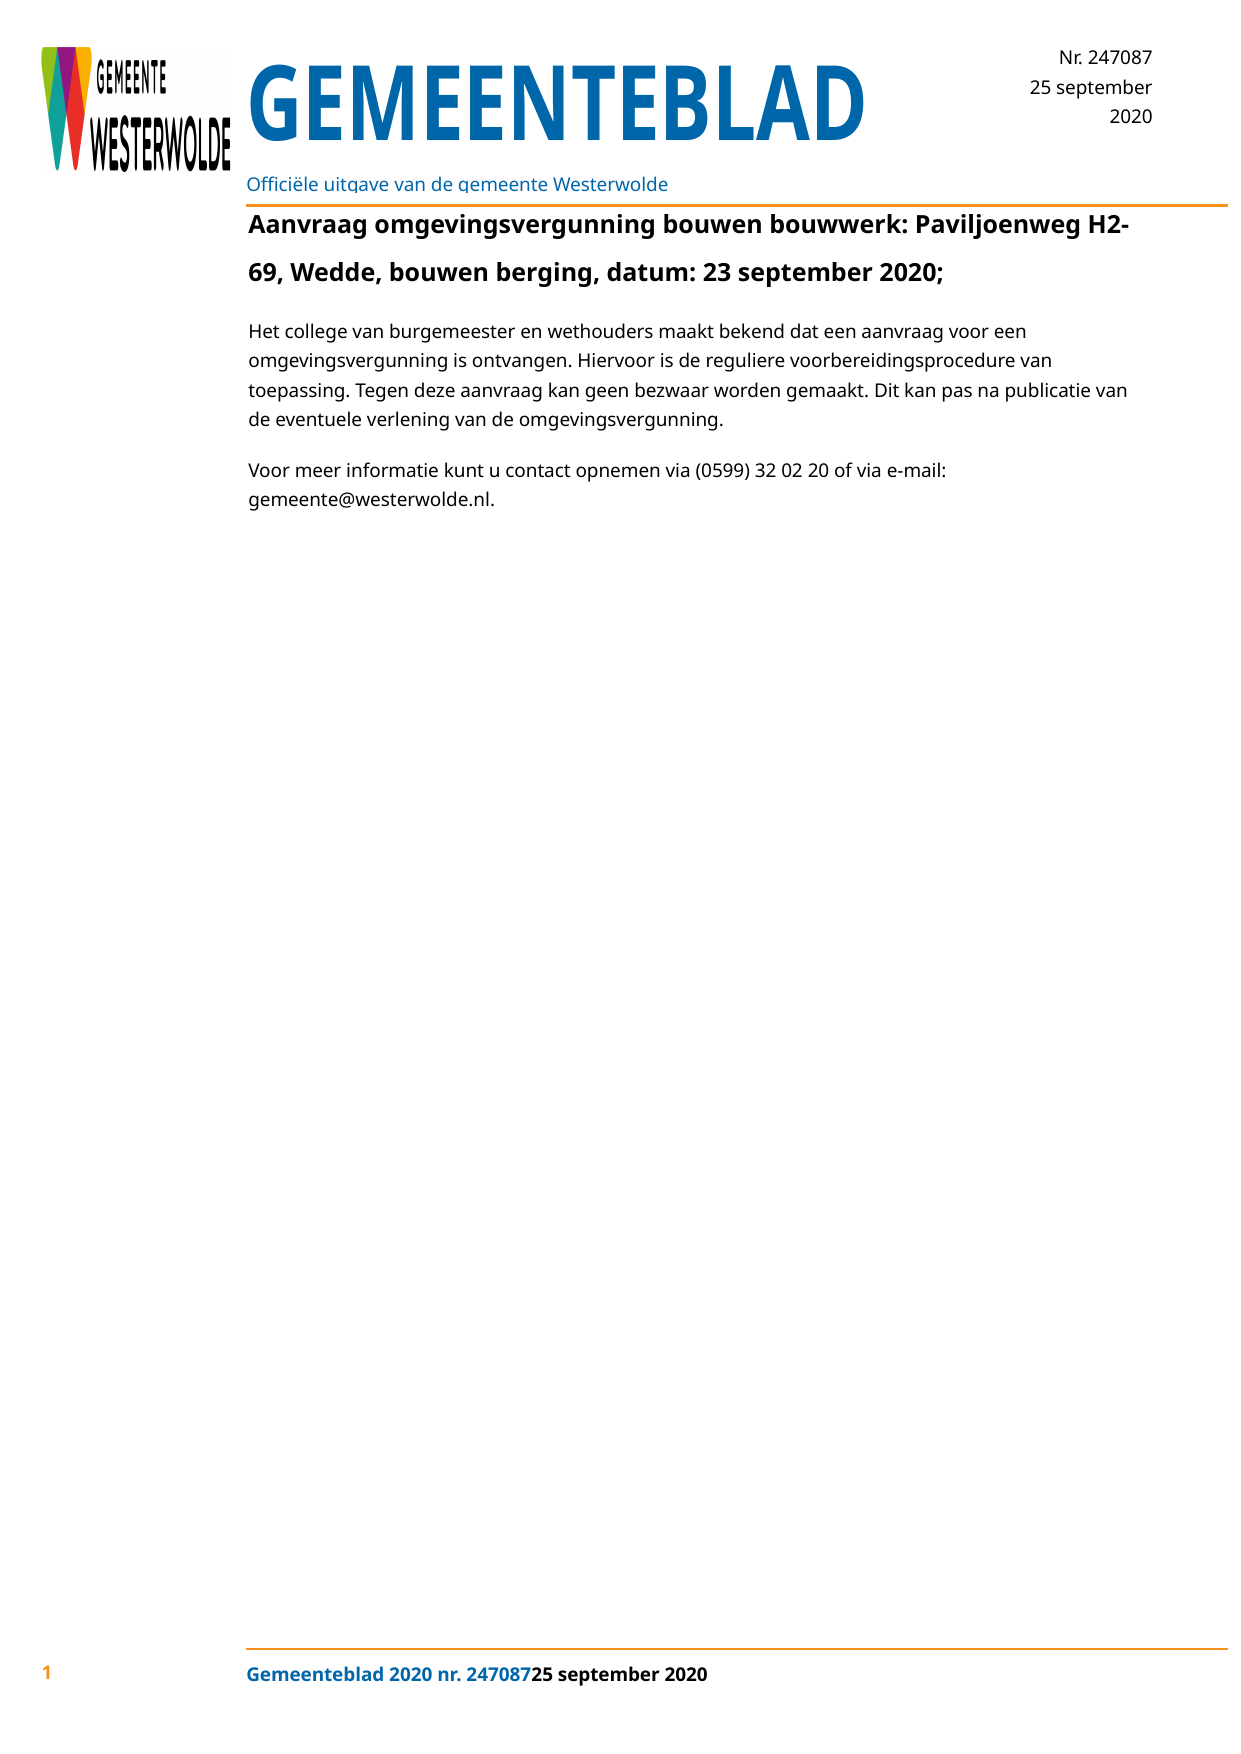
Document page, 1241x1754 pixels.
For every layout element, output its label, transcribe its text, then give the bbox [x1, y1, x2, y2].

text Aanvraag omgevingsvergunning bouwen bouwwerk: Paviljoenweg H2-69, Wedde, bouwen berging, datum: 23 september 2020; [248, 207, 1152, 288]
picture [41, 47, 231, 172]
text Voor meer informatie kunt u contact opnemen via (0599) 32 02 20 of via e-mail: gemeente@westerwolde.nl. [248, 457, 1152, 512]
text Het college van burgemeester en wethouders maakt bekend dat een aanvraag voor een omgevingsvergunning is ontvangen. Hiervoor is de reguliere voorbereidingsprocedure van toepassing. Tegen deze aanvraag kan geen bezwaar worden gemaakt. Dit kan pas na publicatie van de eventuele verlening van de omgevingsvergunning. [248, 318, 1152, 432]
